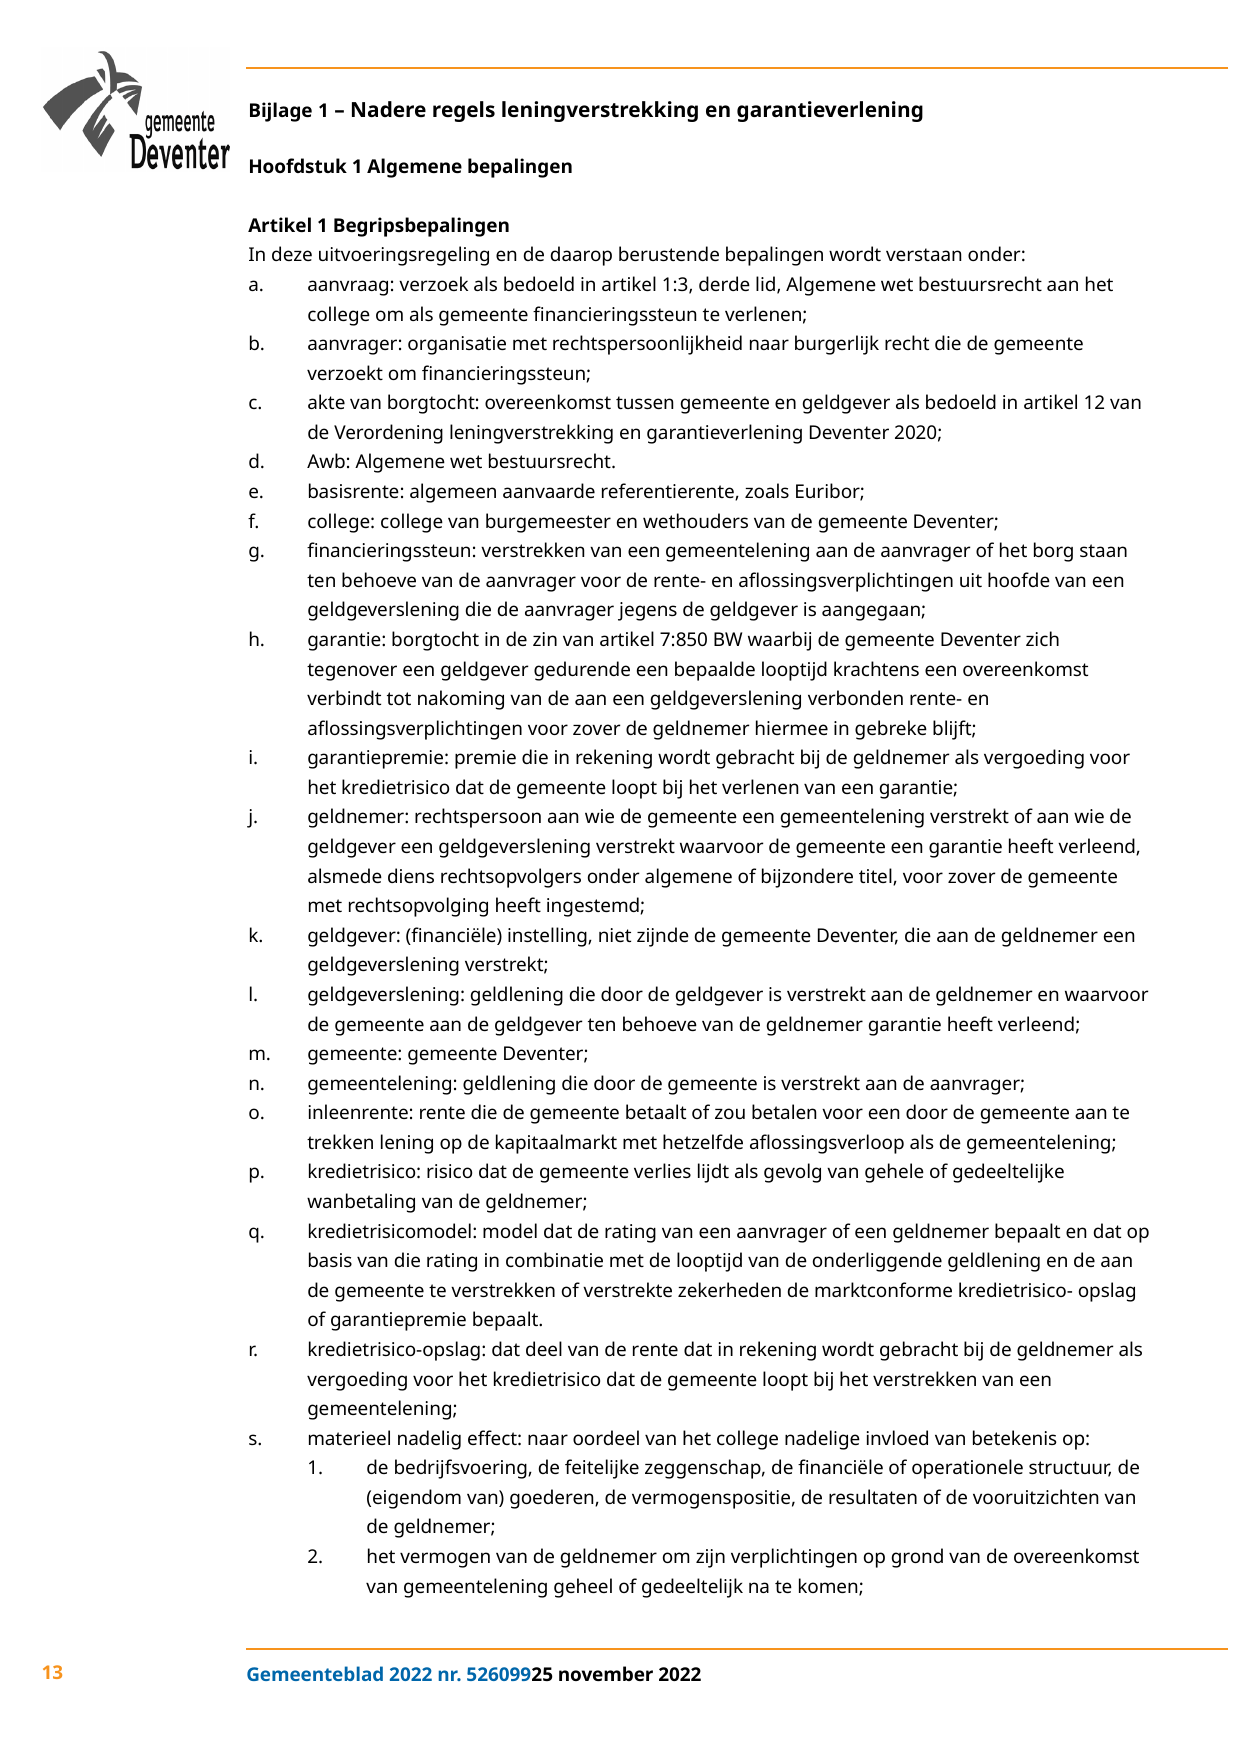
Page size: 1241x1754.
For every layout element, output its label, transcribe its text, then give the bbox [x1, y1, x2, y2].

list gemeentelening: geldlening die door de gemeente is verstrekt aan de aanvrager; [248, 1070, 1152, 1096]
list gemeente: gemeente Deventer; [248, 1040, 1152, 1066]
list kredietrisico: risico dat de gemeente verlies lijdt als gevolg van gehele of gedeeltelijke wanbetaling van de geldnemer; [248, 1159, 1152, 1214]
list kredietrisico-opslag: dat deel van de rente dat in rekening wordt gebracht bij de geldnemer als vergoeding voor het kredietrisico dat de gemeente loopt bij het verstrekken van een gemeentelening; [248, 1336, 1152, 1421]
list garantie: borgtocht in de zin van artikel 7:850 BW waarbij de gemeente Deventer zich tegenover een geldgever gedurende een bepaalde looptijd krachtens een overeenkomst verbindt tot nakoming van de aan een geldgeverslening verbonden rente- en aflossingsverplichtingen voor zover de geldnemer hiermee in gebreke blijft; [248, 626, 1152, 741]
list financieringssteun: verstrekken van een gemeentelening aan de aanvrager of het borg staan ten behoeve van de aanvrager voor de rente- en aflossingsverplichtingen uit hoofde van een geldgeverslening die de aanvrager jegens de geldgever is aangegaan; [248, 537, 1152, 622]
list basisrente: algemeen aanvaarde referentierente, zoals Euribor; [248, 478, 1152, 504]
list college: college van burgemeester en wethouders van de gemeente Deventer; [248, 508, 1152, 534]
list geldgever: (financiële) instelling, niet zijnde de gemeente Deventer, die aan de geldnemer een geldgeverslening verstrekt; [248, 922, 1152, 977]
list geldnemer: rechtspersoon aan wie de gemeente een gemeentelening verstrekt of aan wie de geldgever een geldgeverslening verstrekt waarvoor de gemeente een garantie heeft verleend, alsmede diens rechtsopvolgers onder algemene of bijzondere titel, voor zover de gemeente met rechtsopvolging heeft ingestemd; [248, 804, 1152, 918]
list garantiepremie: premie die in rekening wordt gebracht bij de geldnemer als vergoeding voor het kredietrisico dat de gemeente loopt bij het verlenen van een garantie; [248, 744, 1152, 800]
list akte van borgtocht: overeenkomst tussen gemeente en geldgever als bedoeld in artikel 12 van de Verordening leningverstrekking en garantieverlening Deventer 2020; [248, 389, 1152, 445]
text Hoofdstuk 1 Algemene bepalingen [248, 153, 1152, 179]
list het vermogen van de geldnemer om zijn verplichtingen op grond van de overeenkomst van gemeentelening geheel of gedeeltelijk na te komen; [307, 1543, 1152, 1599]
list aanvraag: verzoek als bedoeld in artikel 1:3, derde lid, Algemene wet bestuursrecht aan het college om als gemeente financieringssteun te verlenen; [248, 271, 1152, 327]
list aanvrager: organisatie met rechtspersoonlijkheid naar burgerlijk recht die de gemeente verzoekt om financieringssteun; [248, 330, 1152, 386]
text Bijlage 1 – Nadere regels leningverstrekking en garantieverlening [248, 95, 1152, 123]
text In deze uitvoeringsregeling en de daarop berustende bepalingen wordt verstaan onder: [248, 242, 1152, 267]
list de bedrijfsvoering, de feitelijke zeggenschap, de financiële of operationele structuur, de (eigendom van) goederen, de vermogenspositie, de resultaten of de vooruitzichten van de geldnemer; [307, 1454, 1152, 1539]
list kredietrisicomodel: model dat de rating van een aanvrager of een geldnemer bepaalt en dat op basis van die rating in combinatie met de looptijd van de onderliggende geldlening en de aan de gemeente te verstrekken of verstrekte zekerheden de marktconforme kredietrisico- opslag of garantiepremie bepaalt. [248, 1218, 1152, 1332]
list inleenrente: rente die de gemeente betaalt of zou betalen voor een door de gemeente aan te trekken lening op de kapitaalmarkt met hetzelfde aflossingsverloop als de gemeentelening; [248, 1099, 1152, 1155]
picture [41, 47, 231, 172]
list geldgeverslening: geldlening die door de geldgever is verstrekt aan de geldnemer en waarvoor de gemeente aan de geldgever ten behoeve van de geldnemer garantie heeft verleend; [248, 981, 1152, 1037]
list Awb: Algemene wet bestuursrecht. [248, 449, 1152, 474]
list materieel nadelig effect: naar oordeel van het college nadelige invloed van betekenis op: [248, 1425, 1152, 1451]
text Artikel 1 Begripsbepalingen [248, 212, 1152, 238]
